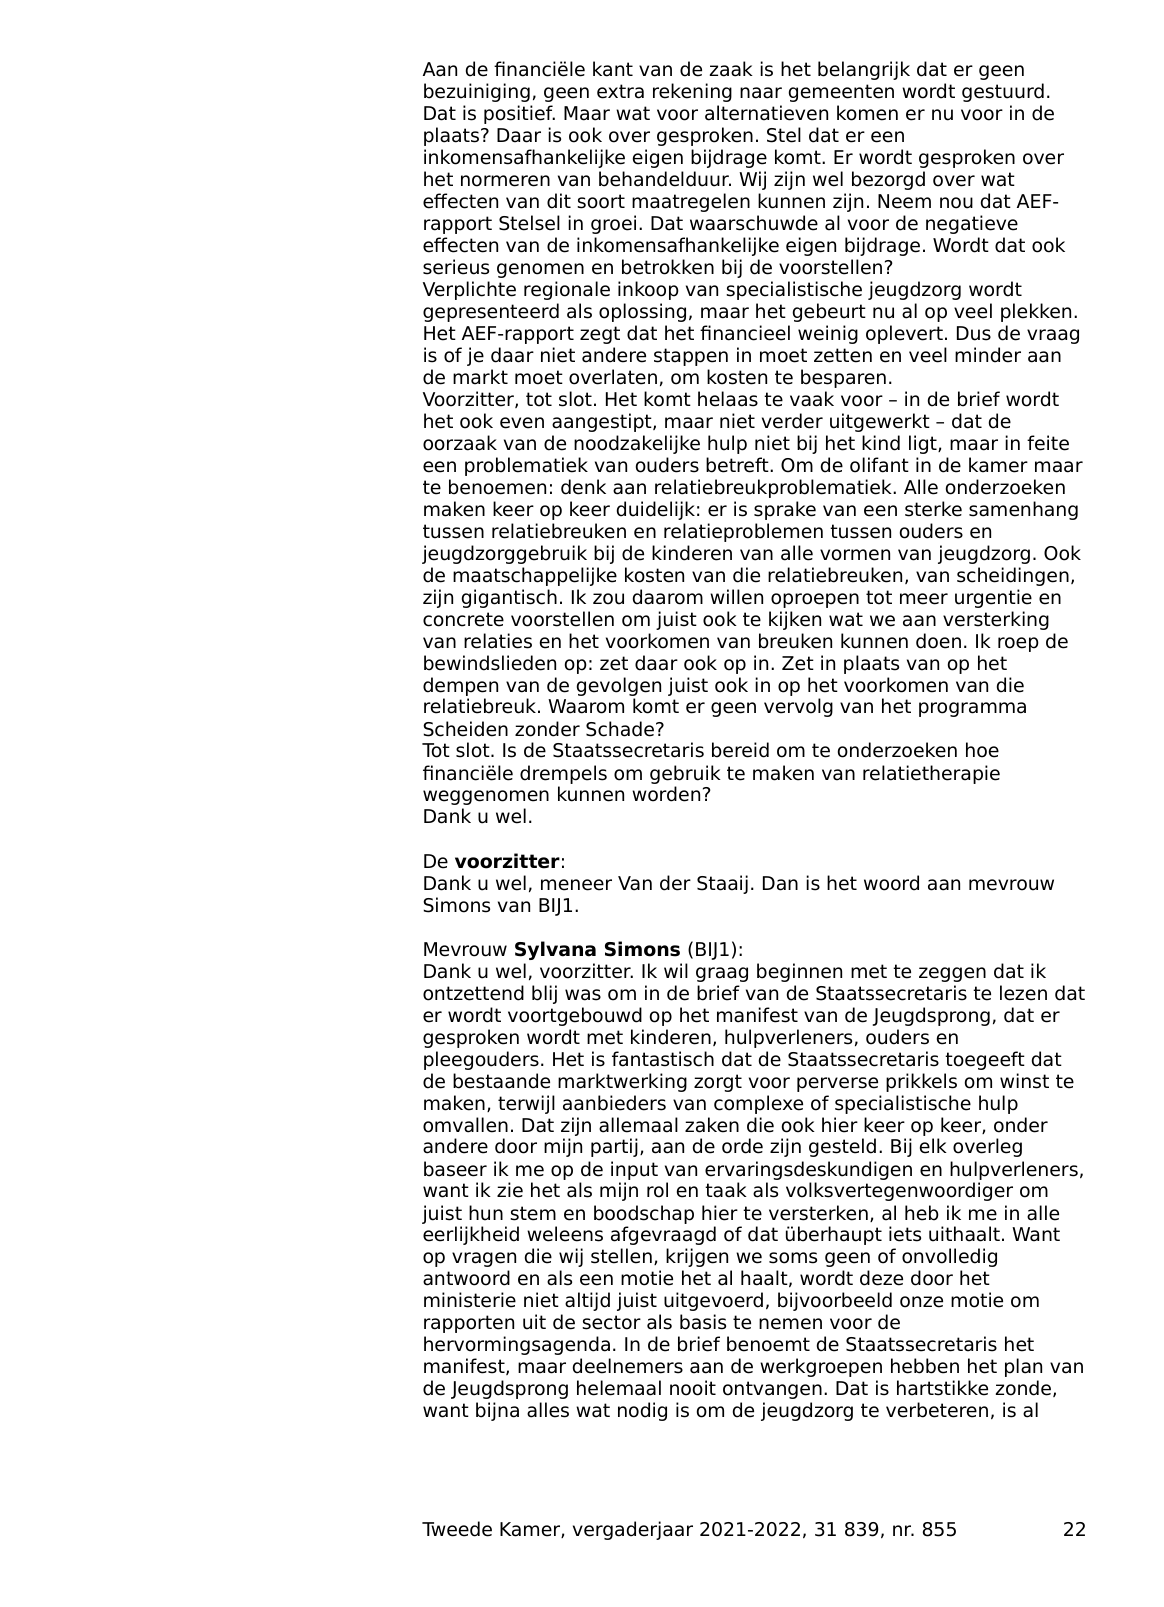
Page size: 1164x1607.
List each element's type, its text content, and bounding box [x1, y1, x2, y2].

text Dank u wel, meneer Van der Staaij. Dan is het woord aan mevrouw Simons van BIJ1. [422, 872, 1087, 916]
text De voorzitter: [422, 851, 1087, 872]
text Mevrouw Sylvana Simons (BIJ1): [422, 939, 1087, 961]
text Dank u wel, voorzitter. Ik wil graag beginnen met te zeggen dat ik ontzettend blij was om in de brief van de Staatssecretaris te lezen dat er wordt voortgebouwd op het manifest van de Jeugdsprong, dat er gesproken wordt met kinderen, hulpverleners, ouders en pleegouders. Het is fantastisch dat de Staatssecretaris toegeeft dat de bestaande marktwerking zorgt voor perverse prikkels om winst te maken, terwijl aanbieders van complexe of specialistische hulp omvallen. Dat zijn allemaal zaken die ook hier keer op keer, onder andere door mijn partij, aan de orde zijn gesteld. Bij elk overleg baseer ik me op de input van ervaringsdeskundigen en hulpverleners, want ik zie het als mijn rol en taak als volksvertegenwoordiger om juist hun stem en boodschap hier te versterken, al heb ik me in alle eerlijkheid weleens afgevraagd of dat überhaupt iets uithaalt. Want op vragen die wij stellen, krijgen we soms geen of onvolledig antwoord en als een motie het al haalt, wordt deze door het ministerie niet altijd juist uitgevoerd, bijvoorbeeld onze motie om rapporten uit de sector als basis te nemen voor de hervormingsagenda. In de brief benoemt de Staatssecretaris het manifest, maar deelnemers aan de werkgroepen hebben het plan van de Jeugdsprong helemaal nooit ontvangen. Dat is hartstikke zonde, want bijna alles wat nodig is om de jeugdzorg te verbeteren, is al [422, 961, 1087, 1422]
text Aan de financiële kant van de zaak is het belangrijk dat er geen bezuiniging, geen extra rekening naar gemeenten wordt gestuurd. Dat is positief. Maar wat voor alternatieven komen er nu voor in de plaats? Daar is ook over gesproken. Stel dat er een inkomensafhankelijke eigen bijdrage komt. Er wordt gesproken over het normeren van behandelduur. Wij zijn wel bezorgd over wat effecten van dit soort maatregelen kunnen zijn. Neem nou dat AEF-rapport Stelsel in groei. Dat waarschuwde al voor de negatieve effecten van de inkomensafhankelijke eigen bijdrage. Wordt dat ook serieus genomen en betrokken bij de voorstellen? [422, 59, 1087, 279]
text Verplichte regionale inkoop van specialistische jeugdzorg wordt gepresenteerd als oplossing, maar het gebeurt nu al op veel plekken. Het AEF-rapport zegt dat het financieel weinig oplevert. Dus de vraag is of je daar niet andere stappen in moet zetten en veel minder aan de markt moet overlaten, om kosten te besparen. [422, 279, 1087, 389]
text Voorzitter, tot slot. Het komt helaas te vaak voor – in de brief wordt het ook even aangestipt, maar niet verder uitgewerkt – dat de oorzaak van de noodzakelijke hulp niet bij het kind ligt, maar in feite een problematiek van ouders betreft. Om de olifant in de kamer maar te benoemen: denk aan relatiebreukproblematiek. Alle onderzoeken maken keer op keer duidelijk: er is sprake van een sterke samenhang tussen relatiebreuken en relatieproblemen tussen ouders en jeugdzorggebruik bij de kinderen van alle vormen van jeugdzorg. Ook de maatschappelijke kosten van die relatiebreuken, van scheidingen, zijn gigantisch. Ik zou daarom willen oproepen tot meer urgentie en concrete voorstellen om juist ook te kijken wat we aan versterking van relaties en het voorkomen van breuken kunnen doen. Ik roep de bewindslieden op: zet daar ook op in. Zet in plaats van op het dempen van de gevolgen juist ook in op het voorkomen van die relatiebreuk. Waarom komt er geen vervolg van het programma Scheiden zonder Schade? [422, 389, 1087, 740]
text Dank u wel. [422, 806, 1087, 828]
text Tot slot. Is de Staatssecretaris bereid om te onderzoeken hoe financiële drempels om gebruik te maken van relatietherapie weggenomen kunnen worden? [422, 740, 1087, 806]
